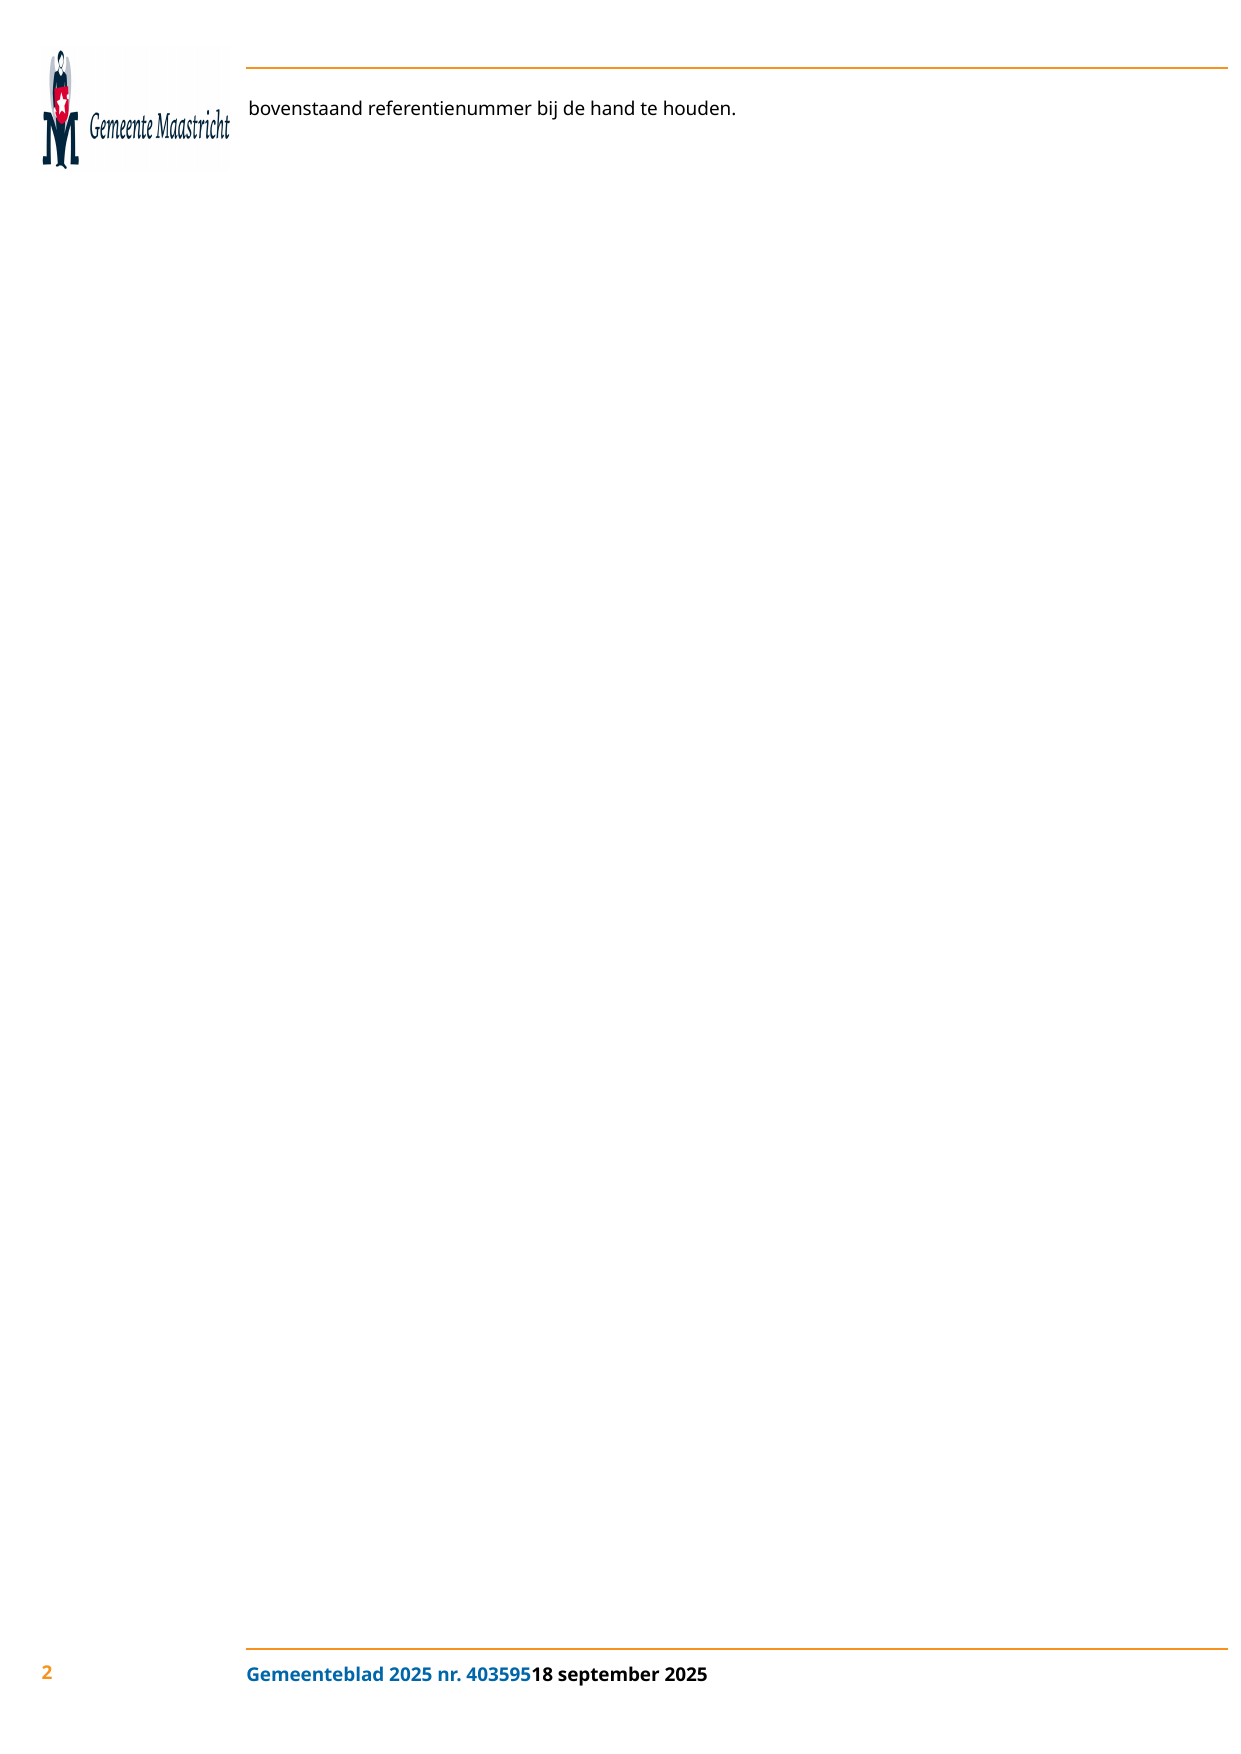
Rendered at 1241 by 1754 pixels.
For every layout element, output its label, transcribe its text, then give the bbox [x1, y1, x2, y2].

text bovenstaand referentienummer bij de hand te houden. [248, 95, 1152, 121]
picture [41, 47, 231, 172]
